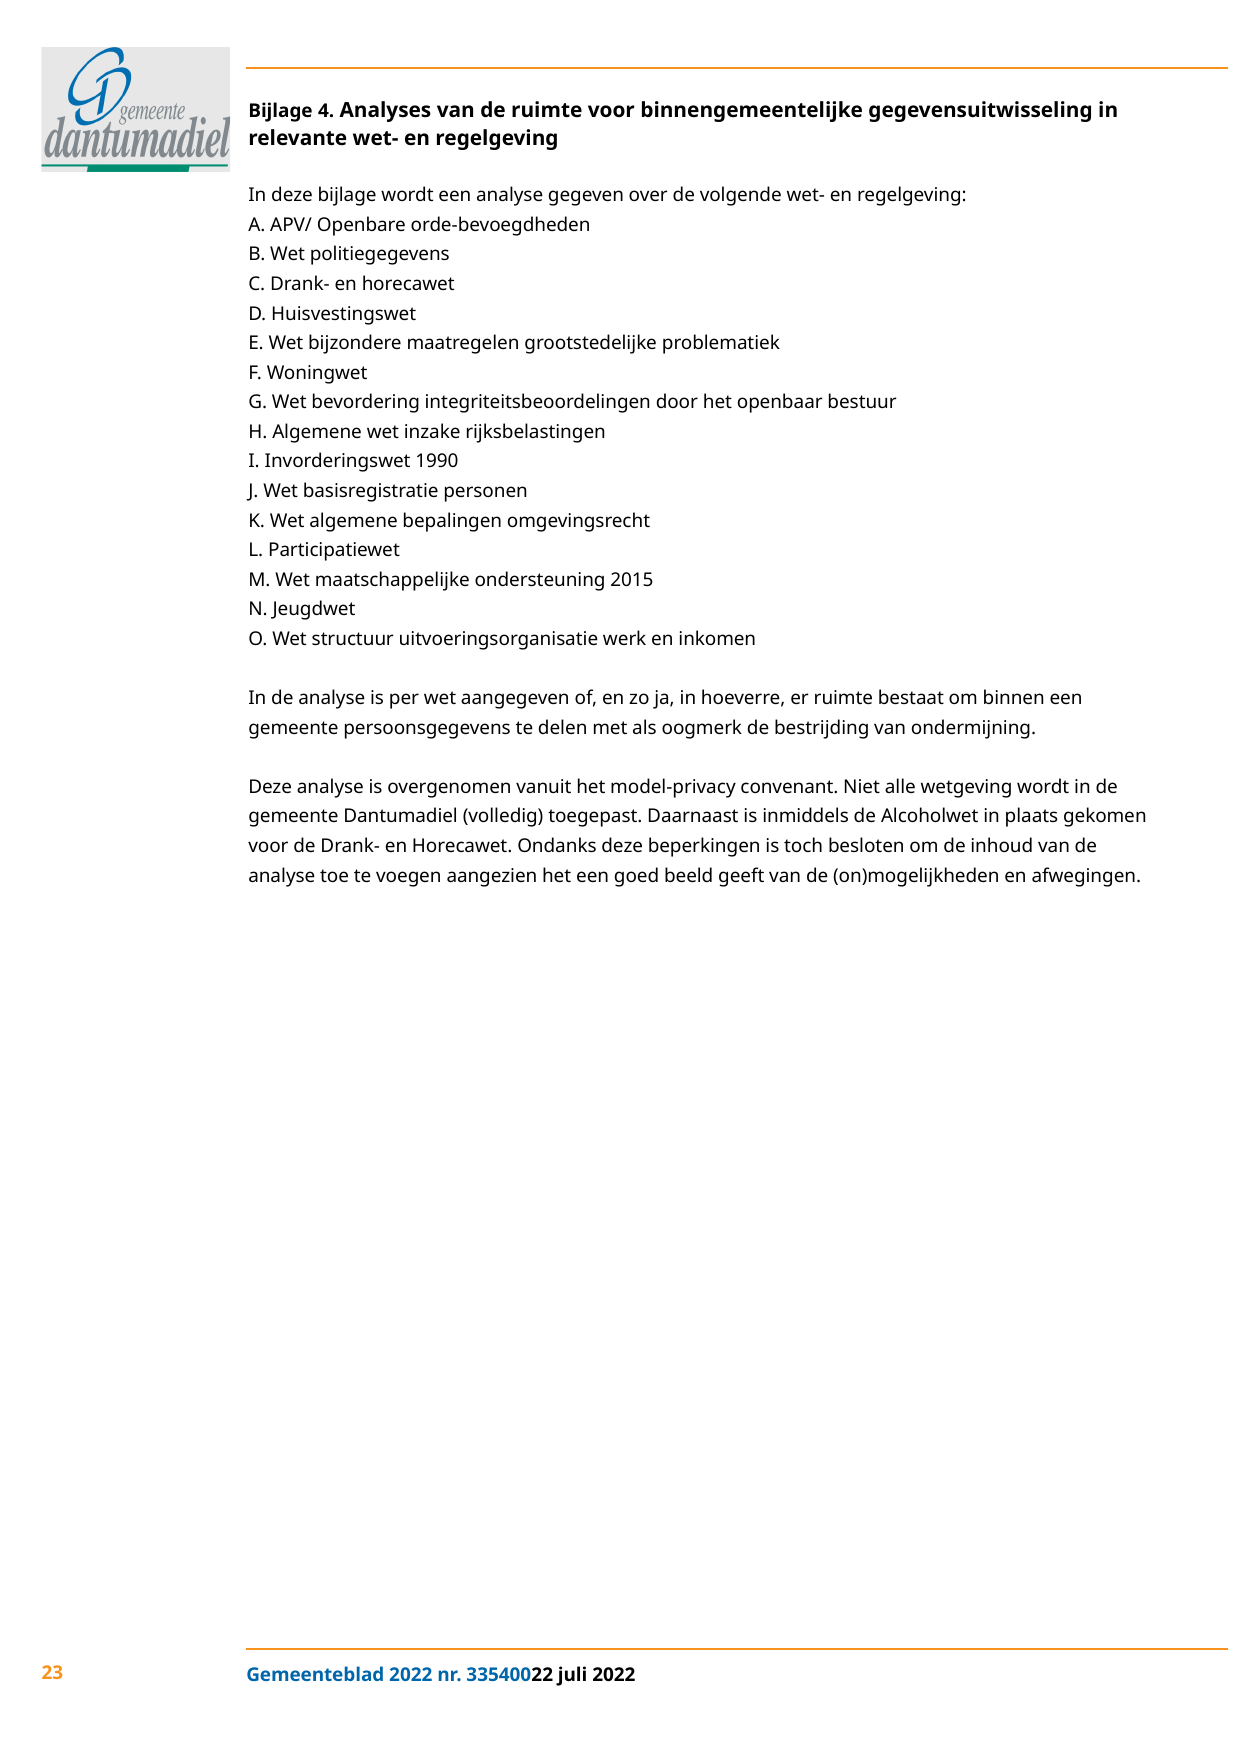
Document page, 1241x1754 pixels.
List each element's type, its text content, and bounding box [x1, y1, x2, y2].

text F. Woningwet [248, 359, 1152, 384]
text J. Wet basisregistratie personen [248, 477, 1152, 503]
text C. Drank- en horecawet [248, 270, 1152, 296]
text I. Invorderingswet 1990 [248, 448, 1152, 473]
text Bijlage 4. Analyses van de ruimte voor binnengemeentelijke gegevensuitwisseling in relevante wet- en regelgeving [248, 95, 1152, 152]
text H. Algemene wet inzake rijksbelastingen [248, 418, 1152, 444]
text D. Huisvestingswet [248, 300, 1152, 325]
text K. Wet algemene bepalingen omgevingsrecht [248, 507, 1152, 532]
text B. Wet politiegegevens [248, 241, 1152, 266]
text E. Wet bijzondere maatregelen grootstedelijke problematiek [248, 329, 1152, 355]
text O. Wet structuur uitvoeringsorganisatie werk en inkomen [248, 625, 1152, 651]
text In de analyse is per wet aangegeven of, en zo ja, in hoeverre, er ruimte bestaat om binnen een gemeente persoonsgegevens te delen met als oogmerk de bestrijding van ondermijning. [248, 684, 1152, 739]
text A. APV/ Openbare orde-bevoegdheden [248, 211, 1152, 237]
text L. Participatiewet [248, 536, 1152, 562]
text M. Wet maatschappelijke ondersteuning 2015 [248, 566, 1152, 592]
text Deze analyse is overgenomen vanuit het model-privacy convenant. Niet alle wetgeving wordt in de gemeente Dantumadiel (volledig) toegepast. Daarnaast is inmiddels de Alcoholwet in plaats gekomen voor de Drank- en Horecawet. Ondanks deze beperkingen is toch besloten om de inhoud van de analyse toe te voegen aangezien het een goed beeld geeft van de (on)mogelijkheden en afwegingen. [248, 773, 1152, 887]
text N. Jeugdwet [248, 596, 1152, 621]
text In deze bijlage wordt een analyse gegeven over de volgende wet- en regelgeving: [248, 181, 1152, 207]
text G. Wet bevordering integriteitsbeoordelingen door het openbaar bestuur [248, 388, 1152, 414]
picture [41, 47, 231, 172]
